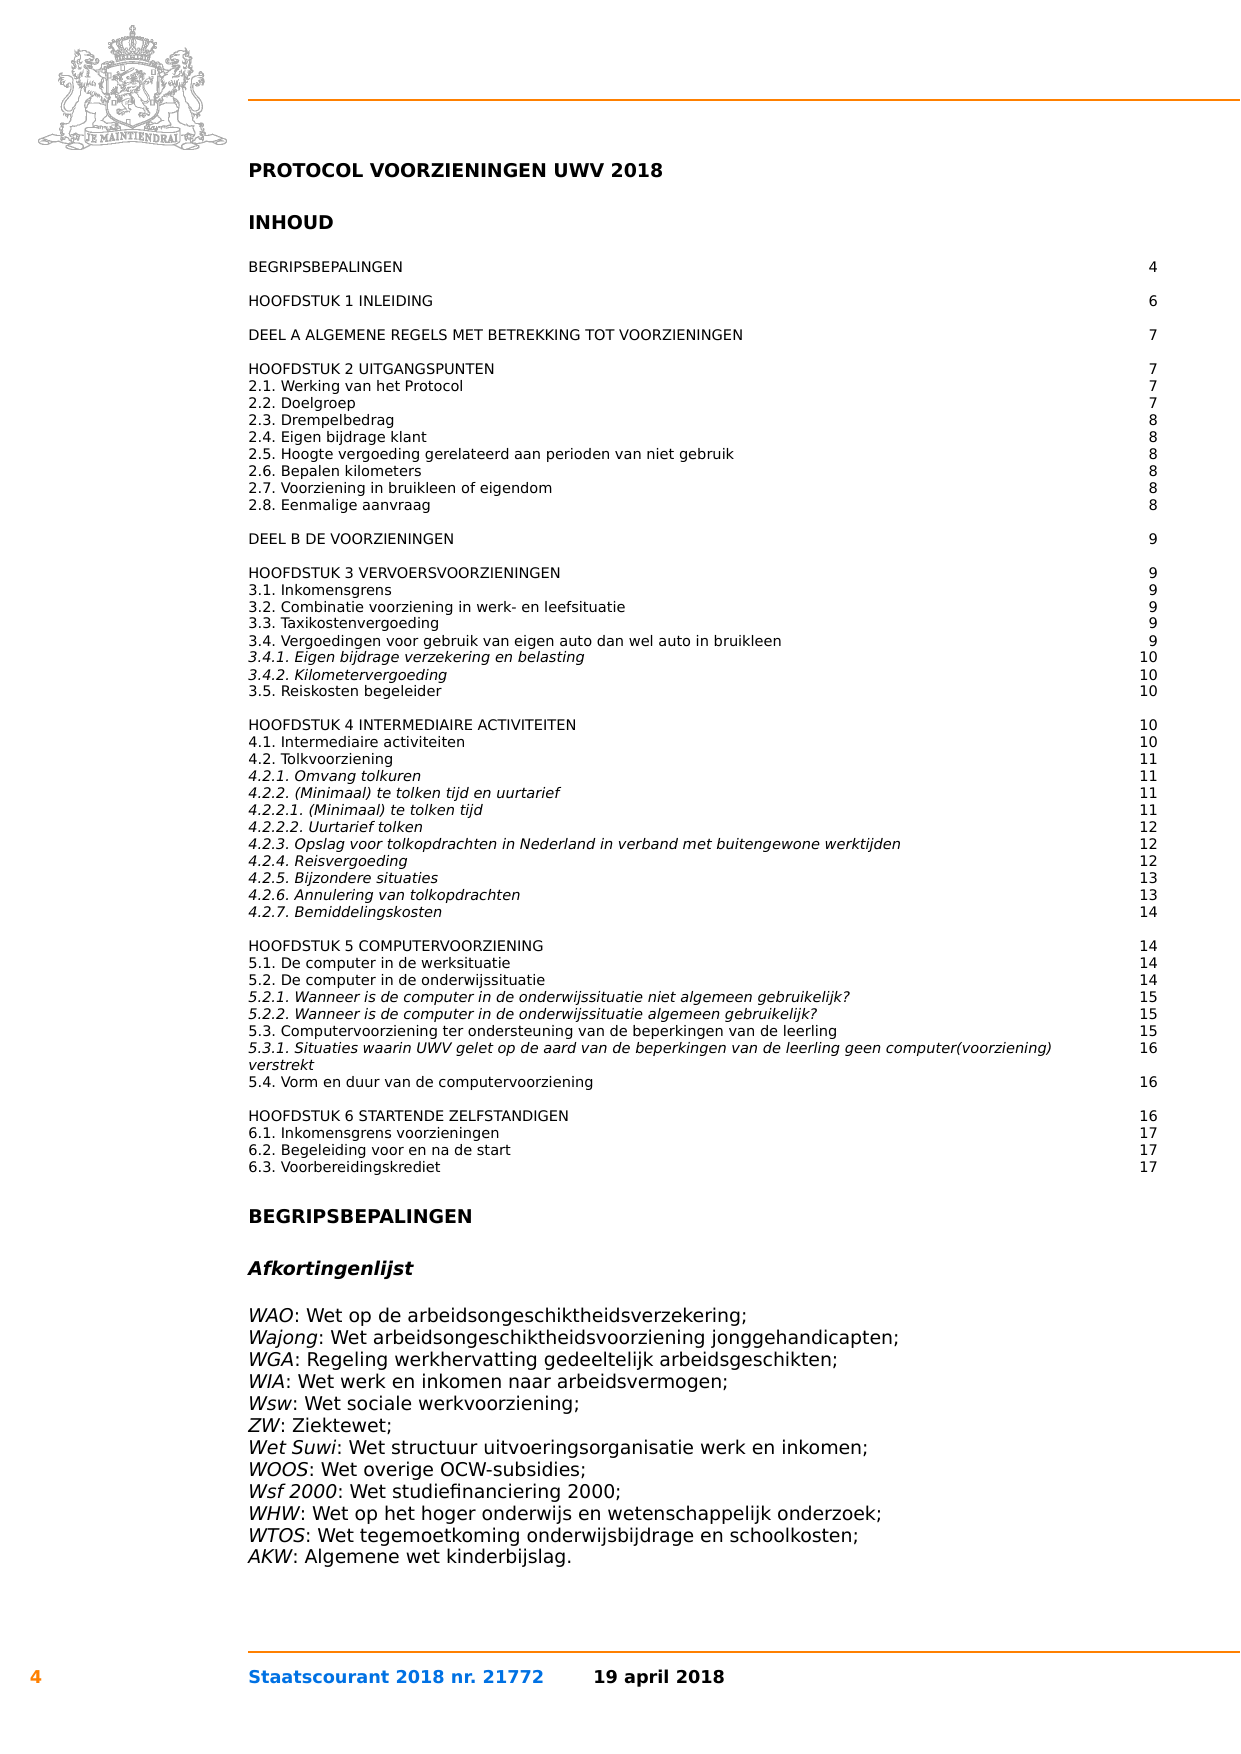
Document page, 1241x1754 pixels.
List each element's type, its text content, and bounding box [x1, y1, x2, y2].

table_cell 13 [1101, 870, 1163, 887]
table_cell [248, 276, 1101, 293]
text WGA: Regeling werkhervatting gedeeltelijk arbeidsgeschikten; [248, 1349, 1163, 1371]
table_cell 17 [1101, 1125, 1163, 1142]
table_cell 2.3. Drempelbedrag [248, 412, 1101, 429]
table_cell 6.3. Voorbereidingskrediet [248, 1159, 1101, 1176]
table_cell DEEL B DE VOORZIENINGEN [248, 531, 1101, 547]
table_cell HOOFDSTUK 1 INLEIDING [248, 293, 1101, 310]
table_cell DEEL A ALGEMENE REGELS MET BETREKKING TOT VOORZIENINGEN [248, 327, 1101, 344]
table_cell 8 [1101, 497, 1163, 513]
table_cell 9 [1101, 615, 1163, 632]
table_cell 3.5. Reiskosten begeleider [248, 683, 1101, 700]
text WAO: Wet op de arbeidsongeschiktheidsverzekering; [248, 1305, 1163, 1327]
table_cell 6.2. Begeleiding voor en na de start [248, 1142, 1101, 1159]
table_cell 4.2.3. Opslag voor tolkopdrachten in Nederland in verband met buitengewone werktijden [248, 836, 1101, 853]
table_cell 16 [1101, 1040, 1163, 1074]
table_cell 10 [1101, 717, 1163, 734]
table_cell [248, 310, 1101, 327]
table_cell 2.7. Voorziening in bruikleen of eigendom [248, 480, 1101, 497]
table_cell [1101, 921, 1163, 938]
table_cell 8 [1101, 446, 1163, 463]
table_cell 10 [1101, 649, 1163, 666]
table_cell 4.1. Intermediaire activiteiten [248, 734, 1101, 751]
table_cell 5.2. De computer in de onderwijssituatie [248, 972, 1101, 989]
table_cell 4.2.6. Annulering van tolkopdrachten [248, 887, 1101, 904]
table_cell 3.4.1. Eigen bijdrage verzekering en belasting [248, 649, 1101, 666]
text ZW: Ziektewet; [248, 1414, 1163, 1437]
table_cell 2.8. Eenmalige aanvraag [248, 497, 1101, 513]
table_cell 3.3. Taxikostenvergoeding [248, 615, 1101, 632]
table_cell 2.5. Hoogte vergoeding gerelateerd aan perioden van niet gebruik [248, 446, 1101, 463]
table_cell 14 [1101, 938, 1163, 955]
table_cell 16 [1101, 1074, 1163, 1091]
table_cell 11 [1101, 802, 1163, 819]
text Wsw: Wet sociale werkvoorziening; [248, 1393, 1163, 1414]
table_cell 11 [1101, 751, 1163, 768]
subtitle Afkortingenlijst [248, 1258, 1163, 1280]
text WIA: Wet werk en inkomen naar arbeidsvermogen; [248, 1371, 1163, 1393]
table_cell 7 [1101, 395, 1163, 412]
table_header BEGRIPSBEPALINGEN [248, 259, 1101, 276]
table_cell 2.4. Eigen bijdrage klant [248, 429, 1101, 446]
table_cell 9 [1101, 565, 1163, 581]
table_cell 5.2.2. Wanneer is de computer in de onderwijssituatie algemeen gebruikelijk? [248, 1006, 1101, 1023]
table_cell 3.2. Combinatie voorziening in werk- en leefsituatie [248, 599, 1101, 615]
table_cell 12 [1101, 836, 1163, 853]
table_cell HOOFDSTUK 3 VERVOERSVOORZIENINGEN [248, 565, 1101, 581]
text Wajong: Wet arbeidsongeschiktheidsvoorziening jonggehandicapten; [248, 1327, 1163, 1349]
table_cell [248, 548, 1101, 564]
table_cell 14 [1101, 955, 1163, 972]
table_cell [1101, 700, 1163, 717]
table_cell [248, 514, 1101, 531]
table_cell 11 [1101, 785, 1163, 802]
table_cell 4.2.5. Bijzondere situaties [248, 870, 1101, 887]
table_cell 9 [1101, 531, 1163, 547]
table_cell 7 [1101, 378, 1163, 395]
table_cell 15 [1101, 1006, 1163, 1023]
table_cell 16 [1101, 1108, 1163, 1125]
table_cell [1101, 344, 1163, 361]
table_cell [248, 700, 1101, 717]
table_cell 4.2. Tolkvoorziening [248, 751, 1101, 768]
table_cell 6 [1101, 293, 1163, 310]
table_cell 4.2.7. Bemiddelingskosten [248, 904, 1101, 921]
table_cell 9 [1101, 581, 1163, 598]
table_cell 4.2.1. Omvang tolkuren [248, 768, 1101, 785]
subtitle BEGRIPSBEPALINGEN [248, 1206, 1163, 1228]
table_cell 12 [1101, 819, 1163, 836]
table_cell 2.2. Doelgroep [248, 395, 1101, 412]
table_cell [248, 921, 1101, 938]
table_cell 15 [1101, 1023, 1163, 1040]
table_cell [1101, 548, 1163, 564]
table_cell 11 [1101, 768, 1163, 785]
text WTOS: Wet tegemoetkoming onderwijsbijdrage en schoolkosten; [248, 1524, 1163, 1546]
text WHW: Wet op het hoger onderwijs en wetenschappelijk onderzoek; [248, 1502, 1163, 1524]
table_cell 7 [1101, 361, 1163, 378]
table_cell 17 [1101, 1142, 1163, 1159]
table_cell 15 [1101, 989, 1163, 1006]
table_cell 9 [1101, 599, 1163, 615]
table_cell 4.2.2. (Minimaal) te tolken tijd en uurtarief [248, 785, 1101, 802]
table_cell 2.6. Bepalen kilometers [248, 463, 1101, 479]
table_cell 4.2.2.2. Uurtarief tolken [248, 819, 1101, 836]
subtitle INHOUD [248, 212, 1163, 234]
table_cell 8 [1101, 463, 1163, 479]
table_cell 14 [1101, 904, 1163, 921]
table_cell 5.2.1. Wanneer is de computer in de onderwijssituatie niet algemeen gebruikelijk? [248, 989, 1101, 1006]
text AKW: Algemene wet kinderbijslag. [248, 1546, 1163, 1568]
table_cell [1101, 1091, 1163, 1108]
table_cell 17 [1101, 1159, 1163, 1176]
table_cell HOOFDSTUK 4 INTERMEDIAIRE ACTIVITEITEN [248, 717, 1101, 734]
table_cell 3.1. Inkomensgrens [248, 581, 1101, 598]
table_cell 3.4.2. Kilometervergoeding [248, 666, 1101, 683]
table_cell 9 [1101, 633, 1163, 649]
table_cell 4.2.4. Reisvergoeding [248, 853, 1101, 870]
table_cell 2.1. Werking van het Protocol [248, 378, 1101, 395]
text Wsf 2000: Wet studiefinanciering 2000; [248, 1481, 1163, 1502]
table_cell [1101, 310, 1163, 327]
picture [38, 25, 227, 150]
table_cell 14 [1101, 972, 1163, 989]
subtitle PROTOCOL VOORZIENINGEN UWV 2018 [248, 160, 1163, 182]
table_cell 10 [1101, 734, 1163, 751]
table_cell 7 [1101, 327, 1163, 344]
table_cell 8 [1101, 412, 1163, 429]
table_header 4 [1101, 259, 1163, 276]
table_cell 5.3. Computervoorziening ter ondersteuning van de beperkingen van de leerling [248, 1023, 1101, 1040]
text Wet Suwi: Wet structuur uitvoeringsorganisatie werk en inkomen; [248, 1437, 1163, 1458]
table_cell [248, 1091, 1101, 1108]
table_cell 6.1. Inkomensgrens voorzieningen [248, 1125, 1101, 1142]
table_cell 13 [1101, 887, 1163, 904]
text WOOS: Wet overige OCW-subsidies; [248, 1458, 1163, 1481]
table_cell 4.2.2.1. (Minimaal) te tolken tijd [248, 802, 1101, 819]
table_cell 3.4. Vergoedingen voor gebruik van eigen auto dan wel auto in bruikleen [248, 633, 1101, 649]
table_cell 10 [1101, 683, 1163, 700]
table_cell 5.4. Vorm en duur van de computervoorziening [248, 1074, 1101, 1091]
table_cell 8 [1101, 480, 1163, 497]
table_cell 12 [1101, 853, 1163, 870]
table_cell 8 [1101, 429, 1163, 446]
table_cell 5.3.1. Situaties waarin UWV gelet op de aard van de beperkingen van de leerling geen computer(voorziening) verstrekt [248, 1040, 1101, 1074]
table_cell 10 [1101, 666, 1163, 683]
table_cell HOOFDSTUK 2 UITGANGSPUNTEN [248, 361, 1101, 378]
table_cell HOOFDSTUK 5 COMPUTERVOORZIENING [248, 938, 1101, 955]
table_cell [1101, 514, 1163, 531]
table_cell HOOFDSTUK 6 STARTENDE ZELFSTANDIGEN [248, 1108, 1101, 1125]
table_cell 5.1. De computer in de werksituatie [248, 955, 1101, 972]
table_cell [248, 344, 1101, 361]
table_cell [1101, 276, 1163, 293]
